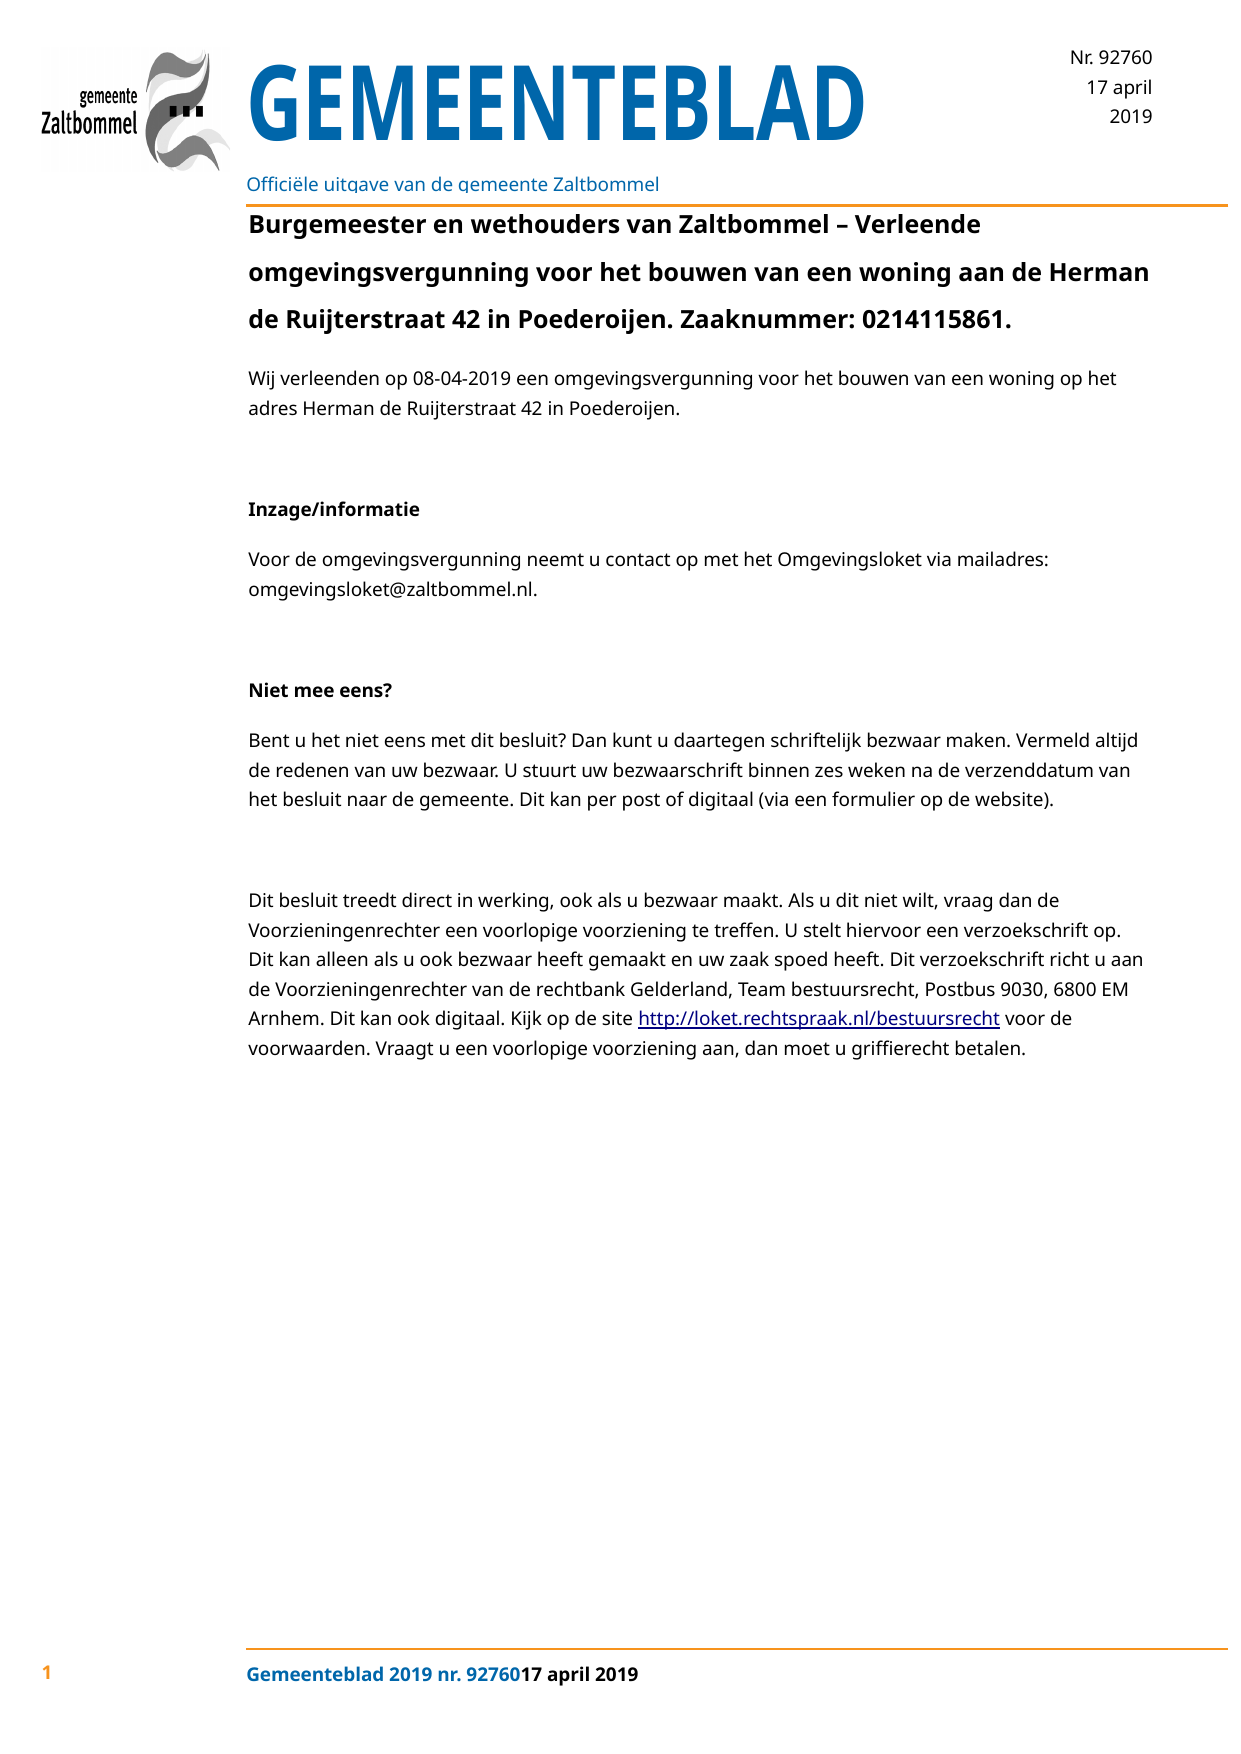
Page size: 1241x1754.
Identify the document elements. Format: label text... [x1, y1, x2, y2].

text Niet mee eens? [248, 677, 1152, 702]
text Bent u het niet eens met dit besluit? Dan kunt u daartegen schriftelijk bezwaar maken. Vermeld altijd de redenen van uw bezwaar. U stuurt uw bezwaarschrift binnen zes weken na de verzenddatum van het besluit naar de gemeente. Dit kan per post of digitaal (via een formulier op de website). [248, 727, 1152, 812]
picture [41, 47, 231, 172]
text Dit besluit treedt direct in werking, ook als u bezwaar maakt. Als u dit niet wilt, vraag dan de Voorzieningenrechter een voorlopige voorziening te treffen. U stelt hiervoor een verzoekschrift op. Dit kan alleen als u ook bezwaar heeft gemaakt en uw zaak spoed heeft. Dit verzoekschrift richt u aan de Voorzieningenrechter van de rechtbank Gelderland, Team bestuursrecht, Postbus 9030, 6800 EM Arnhem. Dit kan ook digitaal. Kijk op de site http://loket.rechtspraak.nl/bestuursrecht voor de voorwaarden. Vraagt u een voorlopige voorziening aan, dan moet u griffierecht betalen. [248, 887, 1152, 1061]
text Wij verleenden op 08-04-2019 een omgevingsvergunning voor het bouwen van een woning op het adres Herman de Ruijterstraat 42 in Poederoijen. [248, 366, 1152, 421]
text Voor de omgevingsvergunning neemt u contact op met het Omgevingsloket via mailadres: omgevingsloket@zaltbommel.nl. [248, 546, 1152, 602]
text Inzage/informatie [248, 496, 1152, 522]
text Burgemeester en wethouders van Zaltbommel – Verleende omgevingsvergunning voor het bouwen van een woning aan de Herman de Ruijterstraat 42 in Poederoijen. Zaaknummer: 0214115861. [248, 207, 1152, 336]
